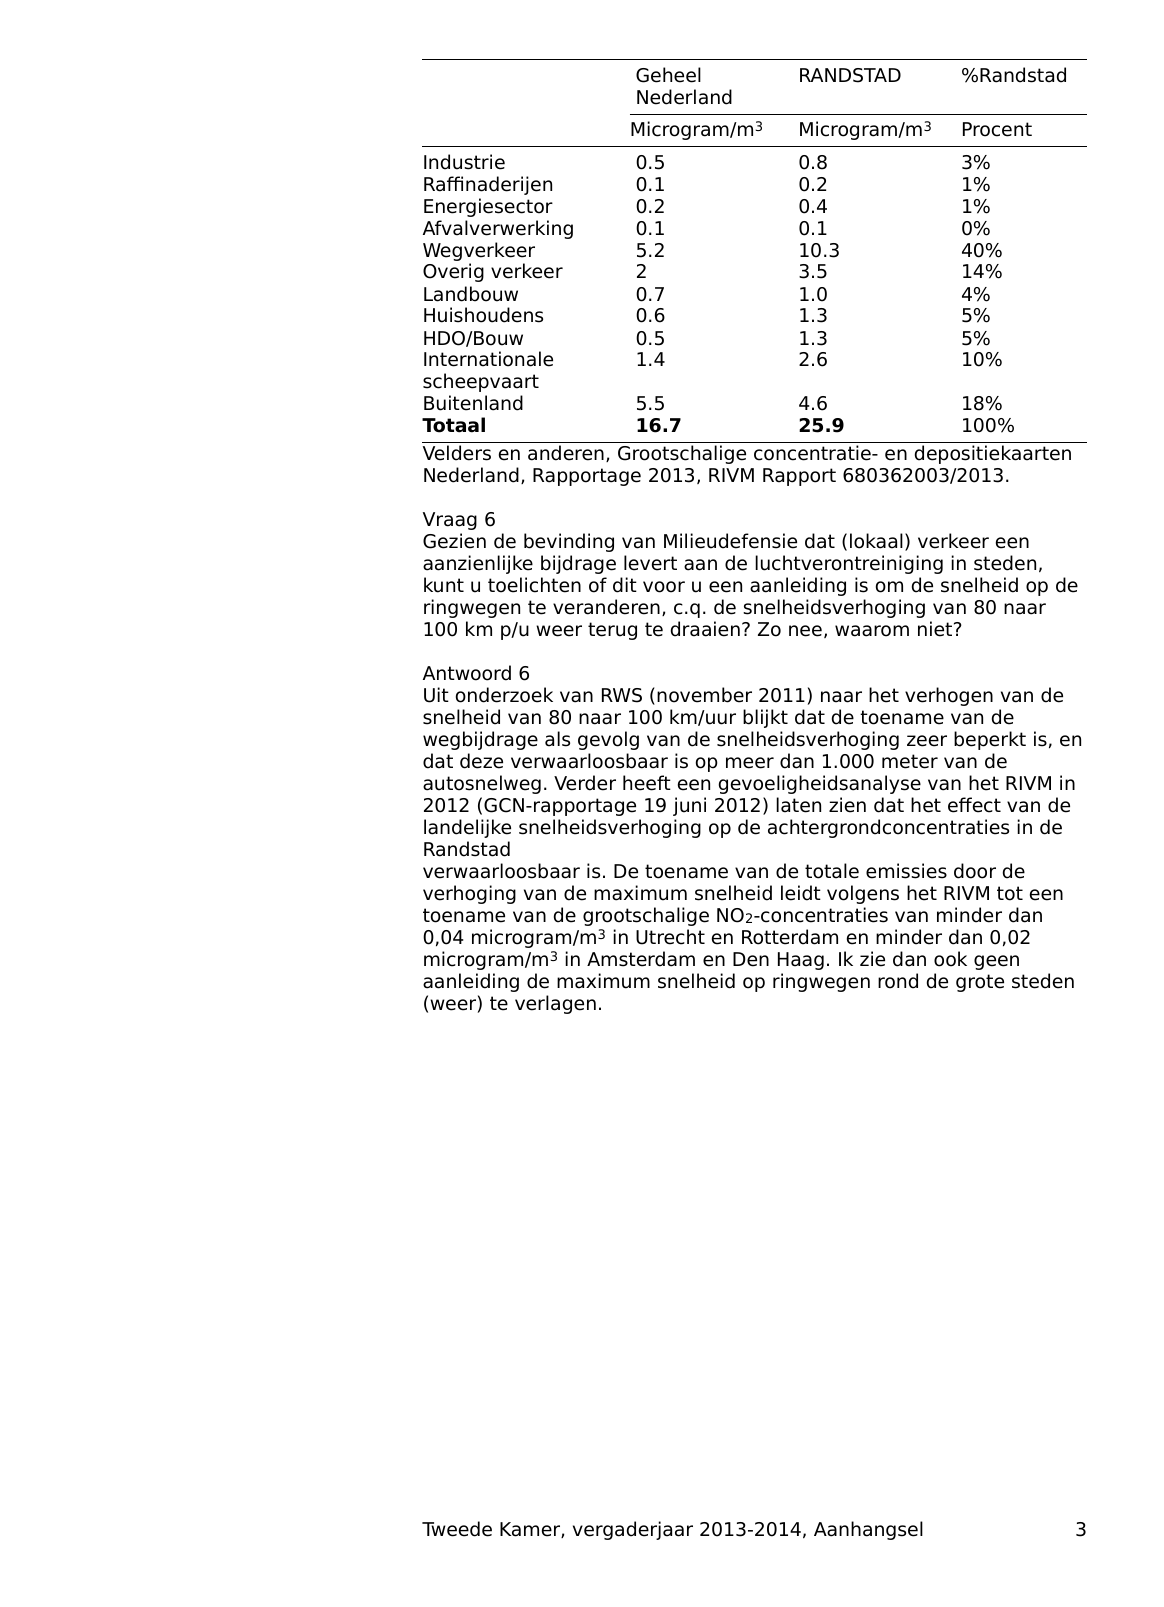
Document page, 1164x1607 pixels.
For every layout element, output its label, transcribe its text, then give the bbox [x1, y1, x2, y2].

table_header [422, 60, 629, 146]
table_cell 0.2 [792, 174, 955, 196]
text Gezien de bevinding van Milieudefensie dat (lokaal) verkeer een aanzienlijke bijdrage levert aan de luchtverontreiniging in steden, kunt u toelichten of dit voor u een aanleiding is om de snelheid op de ringwegen te veranderen, c.q. de snelheidsverhoging van 80 naar 100 km p/u weer terug te draaien? Zo nee, waarom niet? [422, 531, 1087, 641]
table_cell 5.5 [630, 393, 792, 415]
table_cell 1.4 [630, 349, 792, 393]
table_cell 4% [955, 284, 1087, 305]
table_header RANDSTAD [792, 60, 955, 113]
table_cell 1.0 [792, 284, 955, 305]
table_cell 0.4 [792, 196, 955, 217]
table_cell 5% [955, 305, 1087, 327]
table_cell Buitenland [422, 393, 629, 415]
table_cell 2.6 [792, 349, 955, 393]
table_cell 25.9 [792, 415, 955, 442]
table_cell 0.2 [630, 196, 792, 217]
table_cell Afvalverwerking [422, 218, 629, 239]
table_cell 3.5 [792, 261, 955, 283]
table_cell Huishoudens [422, 305, 629, 327]
table_cell 1% [955, 174, 1087, 196]
table_cell 2 [630, 261, 792, 283]
table_cell 0% [955, 218, 1087, 239]
table_cell 0.6 [630, 305, 792, 327]
table_cell Raffinaderijen [422, 174, 629, 196]
text Antwoord 6 [422, 663, 1087, 685]
table_cell 5% [955, 328, 1087, 349]
table_cell 10.3 [792, 240, 955, 261]
text Uit onderzoek van RWS (november 2011) naar het verhogen van de snelheid van 80 naar 100 km/uur blijkt dat de toename van de wegbijdrage als gevolg van de snelheidsverhoging zeer beperkt is, en dat deze verwaarloosbaar is op meer dan 1.000 meter van de autosnelweg. Verder heeft een gevoeligheidsanalyse van het RIVM in 2012 (GCN-rapportage 19 juni 2012) laten zien dat het effect van de landelijke snelheidsverhoging op de achtergrondconcentraties in de Randstad [422, 685, 1087, 861]
text verwaarloosbaar is. De toename van de totale emissies door de verhoging van de maximum snelheid leidt volgens het RIVM tot een toename van de grootschalige NO2-concentraties van minder dan 0,04 microgram/m3 in Utrecht en Rotterdam en minder dan 0,02 microgram/m3 in Amsterdam en Den Haag. Ik zie dan ook geen aanleiding de maximum snelheid op ringwegen rond de grote steden (weer) te verlagen. [422, 861, 1087, 1015]
table_cell 0.1 [792, 218, 955, 239]
text Velders en anderen, Grootschalige concentratie- en depositiekaarten Nederland, Rapportage 2013, RIVM Rapport 680362003/2013. [422, 443, 1087, 487]
text Vraag 6 [422, 509, 1087, 531]
table_cell 18% [955, 393, 1087, 415]
table_cell 0.5 [630, 147, 792, 173]
table_cell 0.5 [630, 328, 792, 349]
table_cell 0.8 [792, 147, 955, 173]
table_cell Landbouw [422, 284, 629, 305]
table_cell Microgram/m3 [792, 115, 955, 146]
table_cell HDO/Bouw [422, 328, 629, 349]
table_cell Overig verkeer [422, 261, 629, 283]
table_cell 10% [955, 349, 1087, 393]
table_header %Randstad [955, 60, 1087, 113]
table_cell Microgram/m3 [630, 115, 792, 146]
table_cell 1.3 [792, 305, 955, 327]
table_cell 0.7 [630, 284, 792, 305]
table_header Geheel Nederland [630, 60, 792, 113]
table_cell Procent [955, 115, 1087, 146]
table_cell 40% [955, 240, 1087, 261]
table_cell 16.7 [630, 415, 792, 442]
table_cell 4.6 [792, 393, 955, 415]
table_cell 3% [955, 147, 1087, 173]
table_cell 0.1 [630, 218, 792, 239]
table_cell 0.1 [630, 174, 792, 196]
table_cell 5.2 [630, 240, 792, 261]
table_cell Internationale scheepvaart [422, 349, 629, 393]
table_cell 14% [955, 261, 1087, 283]
table_cell 1% [955, 196, 1087, 217]
table_cell Energiesector [422, 196, 629, 217]
table_cell Industrie [422, 147, 629, 173]
table_cell 1.3 [792, 328, 955, 349]
table_cell Wegverkeer [422, 240, 629, 261]
table_cell 100% [955, 415, 1087, 442]
table_cell Totaal [422, 415, 629, 442]
